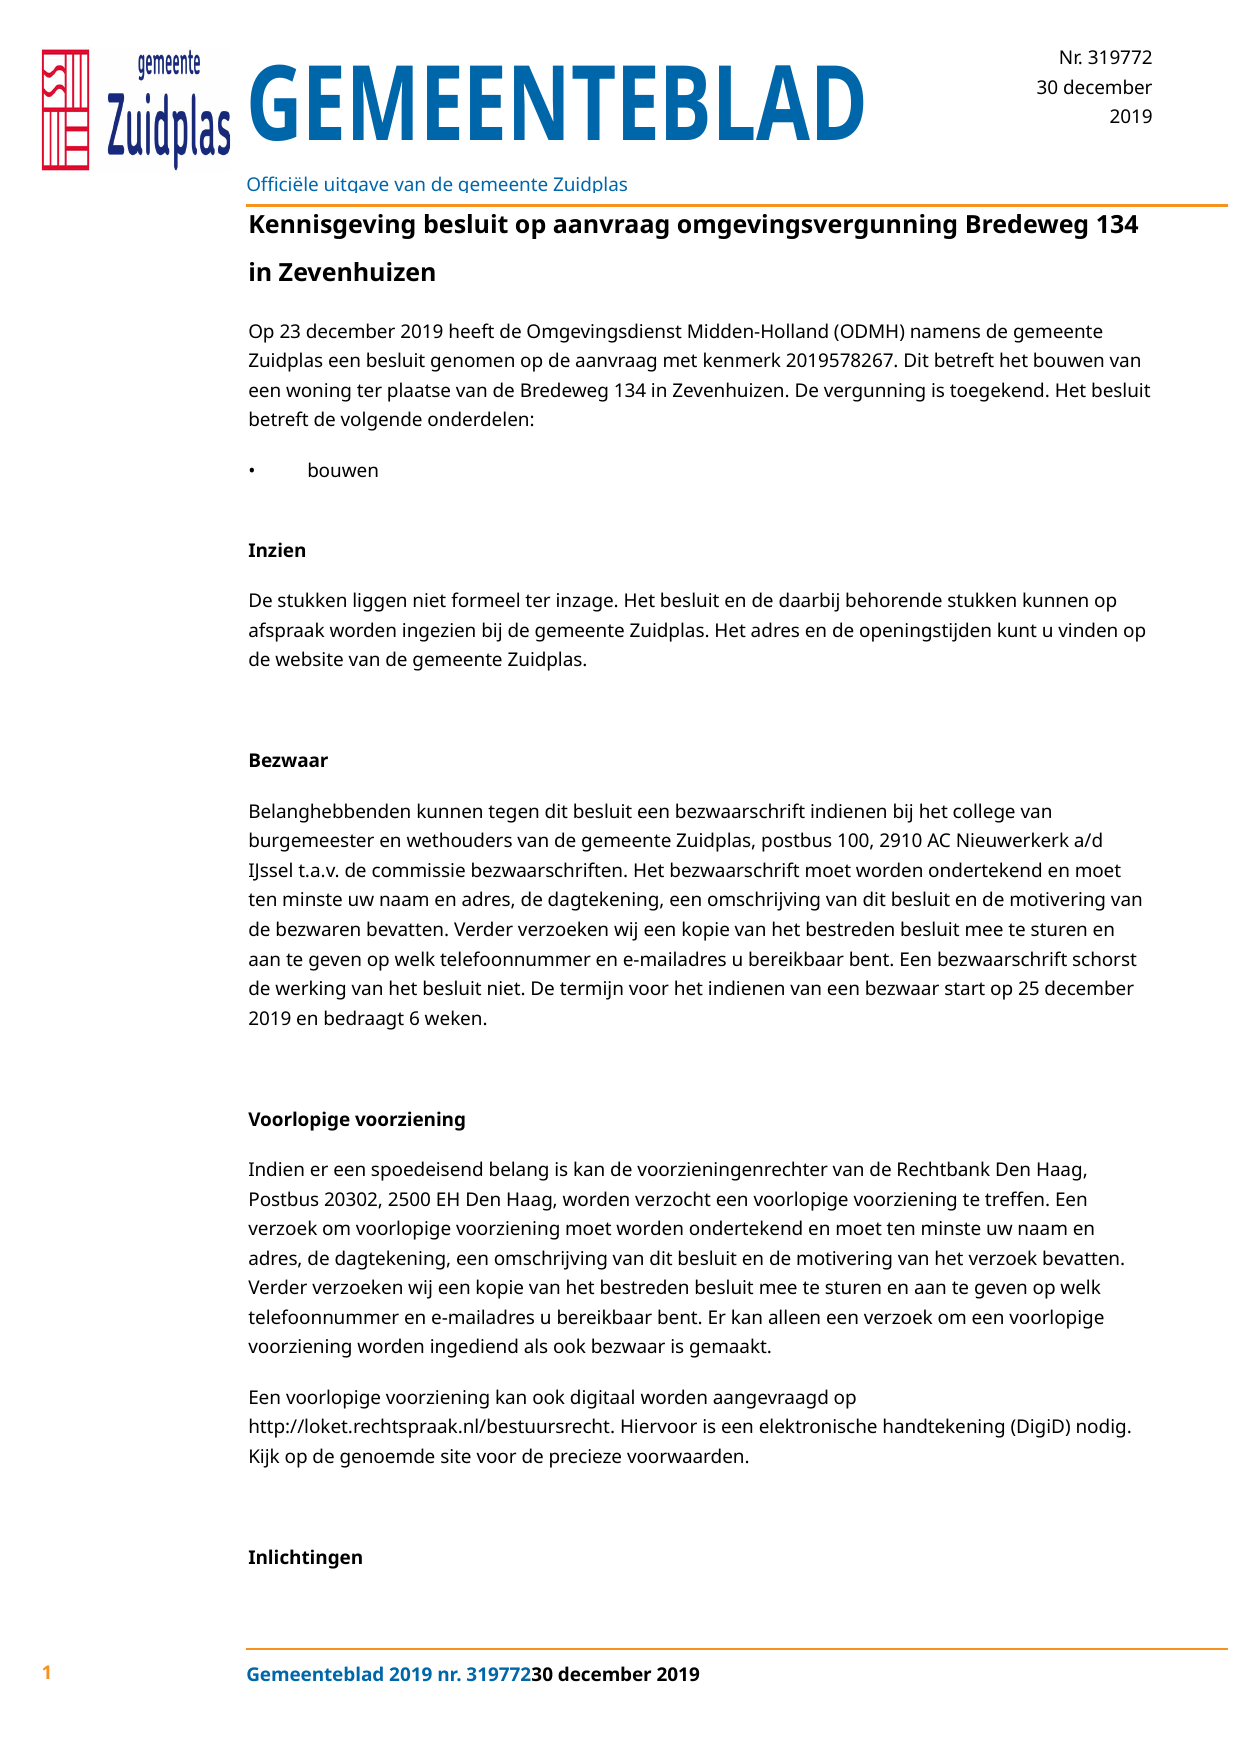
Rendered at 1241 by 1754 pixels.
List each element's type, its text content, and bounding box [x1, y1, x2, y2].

text Indien er een spoedeisend belang is kan de voorzieningenrechter van de Rechtbank Den Haag, Postbus 20302, 2500 EH Den Haag, worden verzocht een voorlopige voorziening te treffen. Een verzoek om voorlopige voorziening moet worden ondertekend en moet ten minste uw naam en adres, de dagtekening, een omschrijving van dit besluit en de motivering van het verzoek bevatten. Verder verzoeken wij een kopie van het bestreden besluit mee te sturen en aan te geven op welk telefoonnummer en e-mailadres u bereikbaar bent. Er kan alleen een verzoek om een voorlopige voorziening worden ingediend als ook bezwaar is gemaakt. [248, 1156, 1152, 1359]
text De stukken liggen niet formeel ter inzage. Het besluit en de daarbij behorende stukken kunnen op afspraak worden ingezien bij de gemeente Zuidplas. Het adres en de openingstijden kunt u vinden op de website van de gemeente Zuidplas. [248, 587, 1152, 672]
text Inzien [248, 537, 1152, 563]
text Bezwaar [248, 747, 1152, 773]
text Belanghebbenden kunnen tegen dit besluit een bezwaarschrift indienen bij het college van burgemeester en wethouders van de gemeente Zuidplas, postbus 100, 2910 AC Nieuwerkerk a/d IJssel t.a.v. de commissie bezwaarschriften. Het bezwaarschrift moet worden ondertekend en moet ten minste uw naam en adres, de dagtekening, een omschrijving van dit besluit en de motivering van de bezwaren bevatten. Verder verzoeken wij een kopie van het bestreden besluit mee te sturen en aan te geven op welk telefoonnummer en e-mailadres u bereikbaar bent. Een bezwaarschrift schorst de werking van het besluit niet. De termijn voor het indienen van een bezwaar start op 25 december 2019 en bedraagt 6 weken. [248, 798, 1152, 1031]
text Een voorlopige voorziening kan ook digitaal worden aangevraagd op http://loket.rechtspraak.nl/bestuursrecht. Hiervoor is een elektronische handtekening (DigiD) nodig. Kijk op de genoemde site voor de precieze voorwaarden. [248, 1384, 1152, 1469]
list bouwen [248, 457, 1152, 483]
text Inlichtingen [248, 1544, 1152, 1570]
text Kennisgeving besluit op aanvraag omgevingsvergunning Bredeweg 134 in Zevenhuizen [248, 207, 1152, 288]
text Voorlopige voorziening [248, 1106, 1152, 1132]
picture [41, 47, 231, 172]
text Op 23 december 2019 heeft de Omgevingsdienst Midden-Holland (ODMH) namens de gemeente Zuidplas een besluit genomen op de aanvraag met kenmerk 2019578267. Dit betreft het bouwen van een woning ter plaatse van de Bredeweg 134 in Zevenhuizen. De vergunning is toegekend. Het besluit betreft de volgende onderdelen: [248, 318, 1152, 432]
